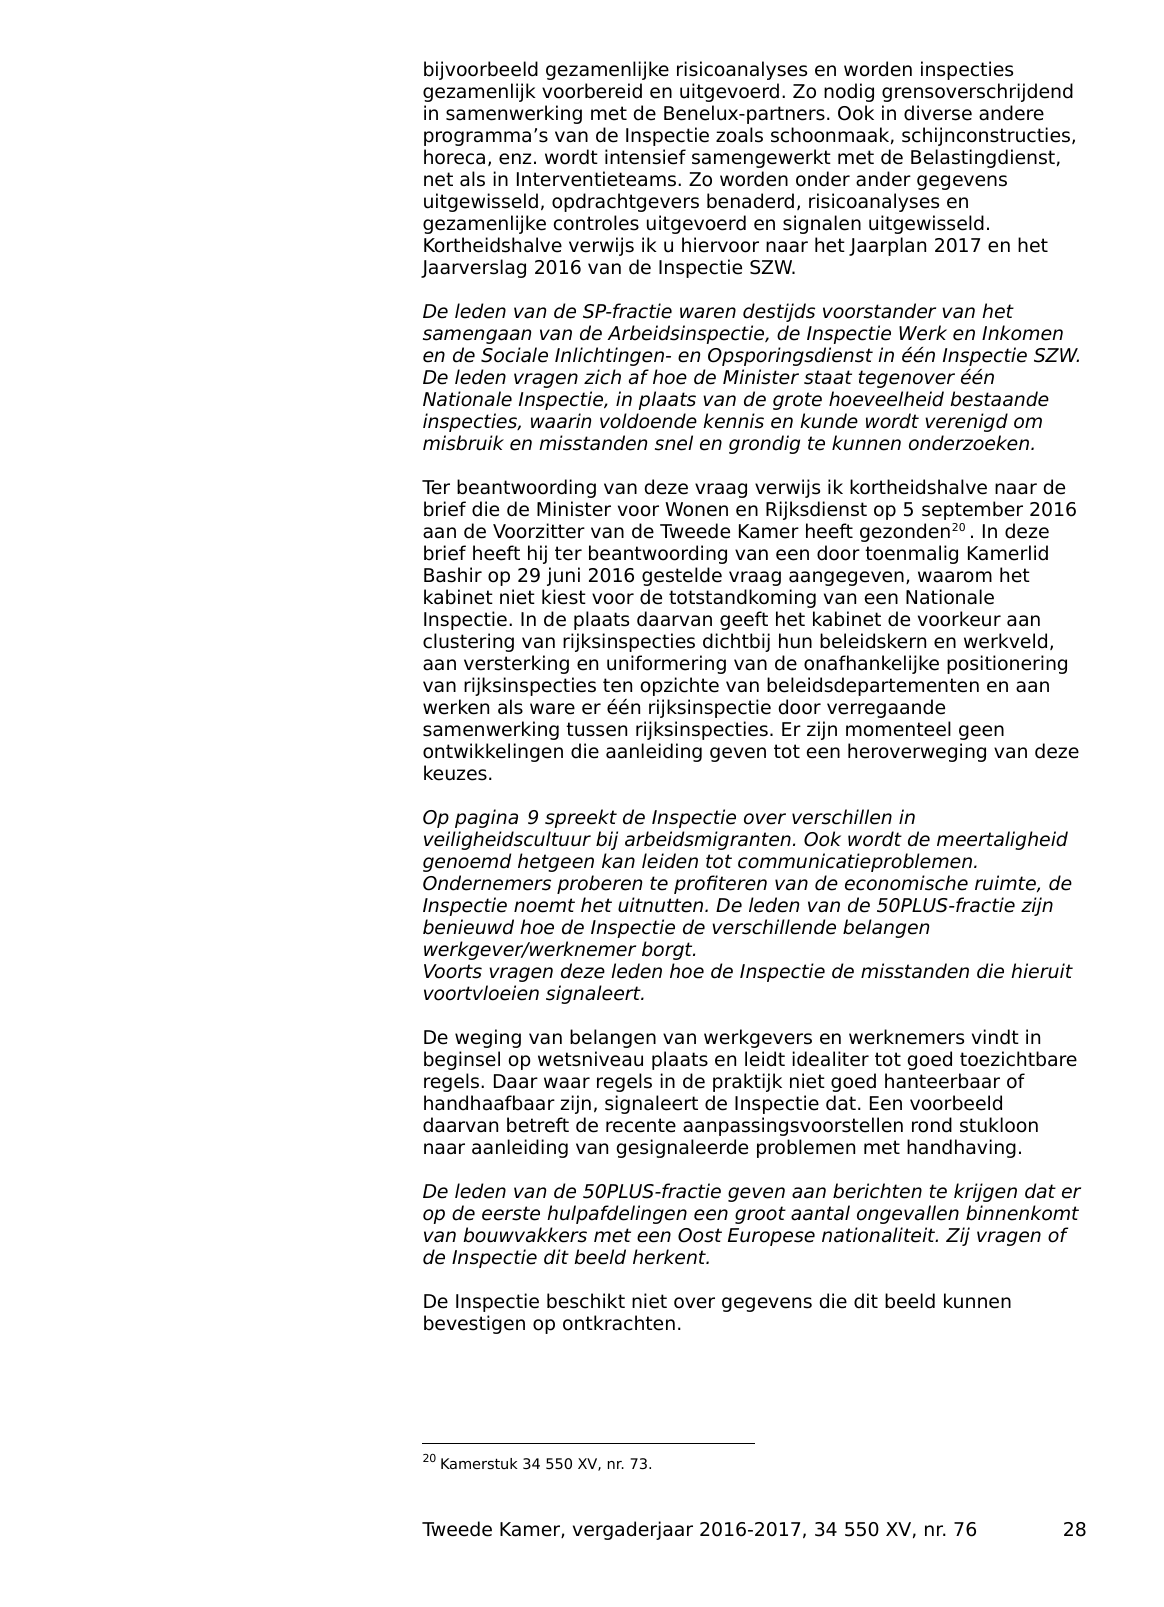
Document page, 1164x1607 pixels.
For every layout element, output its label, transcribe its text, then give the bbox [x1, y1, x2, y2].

text bijvoorbeeld gezamenlijke risicoanalyses en worden inspecties gezamenlijk voorbereid en uitgevoerd. Zo nodig grensoverschrijdend in samenwerking met de Benelux-partners. Ook in diverse andere programma’s van de Inspectie zoals schoonmaak, schijnconstructies, horeca, enz. wordt intensief samengewerkt met de Belastingdienst, net als in Interventieteams. Zo worden onder ander gegevens uitgewisseld, opdrachtgevers benaderd, risicoanalyses en gezamenlijke controles uitgevoerd en signalen uitgewisseld. Kortheidshalve verwijs ik u hiervoor naar het Jaarplan 2017 en het Jaarverslag 2016 van de Inspectie SZW. [422, 59, 1087, 279]
text Voorts vragen deze leden hoe de Inspectie de misstanden die hieruit voortvloeien signaleert. [422, 961, 1087, 1005]
text Op pagina 9 spreekt de Inspectie over verschillen in veiligheidscultuur bij arbeidsmigranten. Ook wordt de meertaligheid genoemd hetgeen kan leiden tot communicatieproblemen. Ondernemers proberen te profiteren van de economische ruimte, de Inspectie noemt het uitnutten. De leden van de 50PLUS-fractie zijn benieuwd hoe de Inspectie de verschillende belangen werkgever/werknemer borgt. [422, 807, 1087, 961]
text Ter beantwoording van deze vraag verwijs ik kortheidshalve naar de brief die de Minister voor Wonen en Rijksdienst op 5 september 2016 aan de Voorzitter van de Tweede Kamer heeft gezonden. In deze brief heeft hij ter beantwoording van een door toenmalig Kamerlid Bashir op 29 juni 2016 gestelde vraag aangegeven, waarom het kabinet niet kiest voor de totstandkoming van een Nationale Inspectie. In de plaats daarvan geeft het kabinet de voorkeur aan clustering van rijksinspecties dichtbij hun beleidskern en werkveld, aan versterking en uniformering van de onafhankelijke positionering van rijksinspecties ten opzichte van beleidsdepartementen en aan werken als ware er één rijksinspectie door verregaande samenwerking tussen rijksinspecties. Er zijn momenteel geen ontwikkelingen die aanleiding geven tot een heroverweging van deze keuzes. [422, 477, 1087, 785]
text De Inspectie beschikt niet over gegevens die dit beeld kunnen bevestigen op ontkrachten. [422, 1291, 1087, 1335]
text De leden van de 50PLUS-fractie geven aan berichten te krijgen dat er op de eerste hulpafdelingen een groot aantal ongevallen binnenkomt van bouwvakkers met een Oost Europese nationaliteit. Zij vragen of de Inspectie dit beeld herkent. [422, 1181, 1087, 1269]
text De weging van belangen van werkgevers en werknemers vindt in beginsel op wetsniveau plaats en leidt idealiter tot goed toezichtbare regels. Daar waar regels in de praktijk niet goed hanteerbaar of handhaafbaar zijn, signaleert de Inspectie dat. Een voorbeeld daarvan betreft de recente aanpassingsvoorstellen rond stukloon naar aanleiding van gesignaleerde problemen met handhaving. [422, 1027, 1087, 1159]
text Kamerstuk 34 550 XV, nr. 73. [422, 1452, 1087, 1474]
text De leden van de SP-fractie waren destijds voorstander van het samengaan van de Arbeidsinspectie, de Inspectie Werk en Inkomen en de Sociale Inlichtingen- en Opsporingsdienst in één Inspectie SZW. De leden vragen zich af hoe de Minister staat tegenover één Nationale Inspectie, in plaats van de grote hoeveelheid bestaande inspecties, waarin voldoende kennis en kunde wordt verenigd om misbruik en misstanden snel en grondig te kunnen onderzoeken. [422, 301, 1087, 455]
